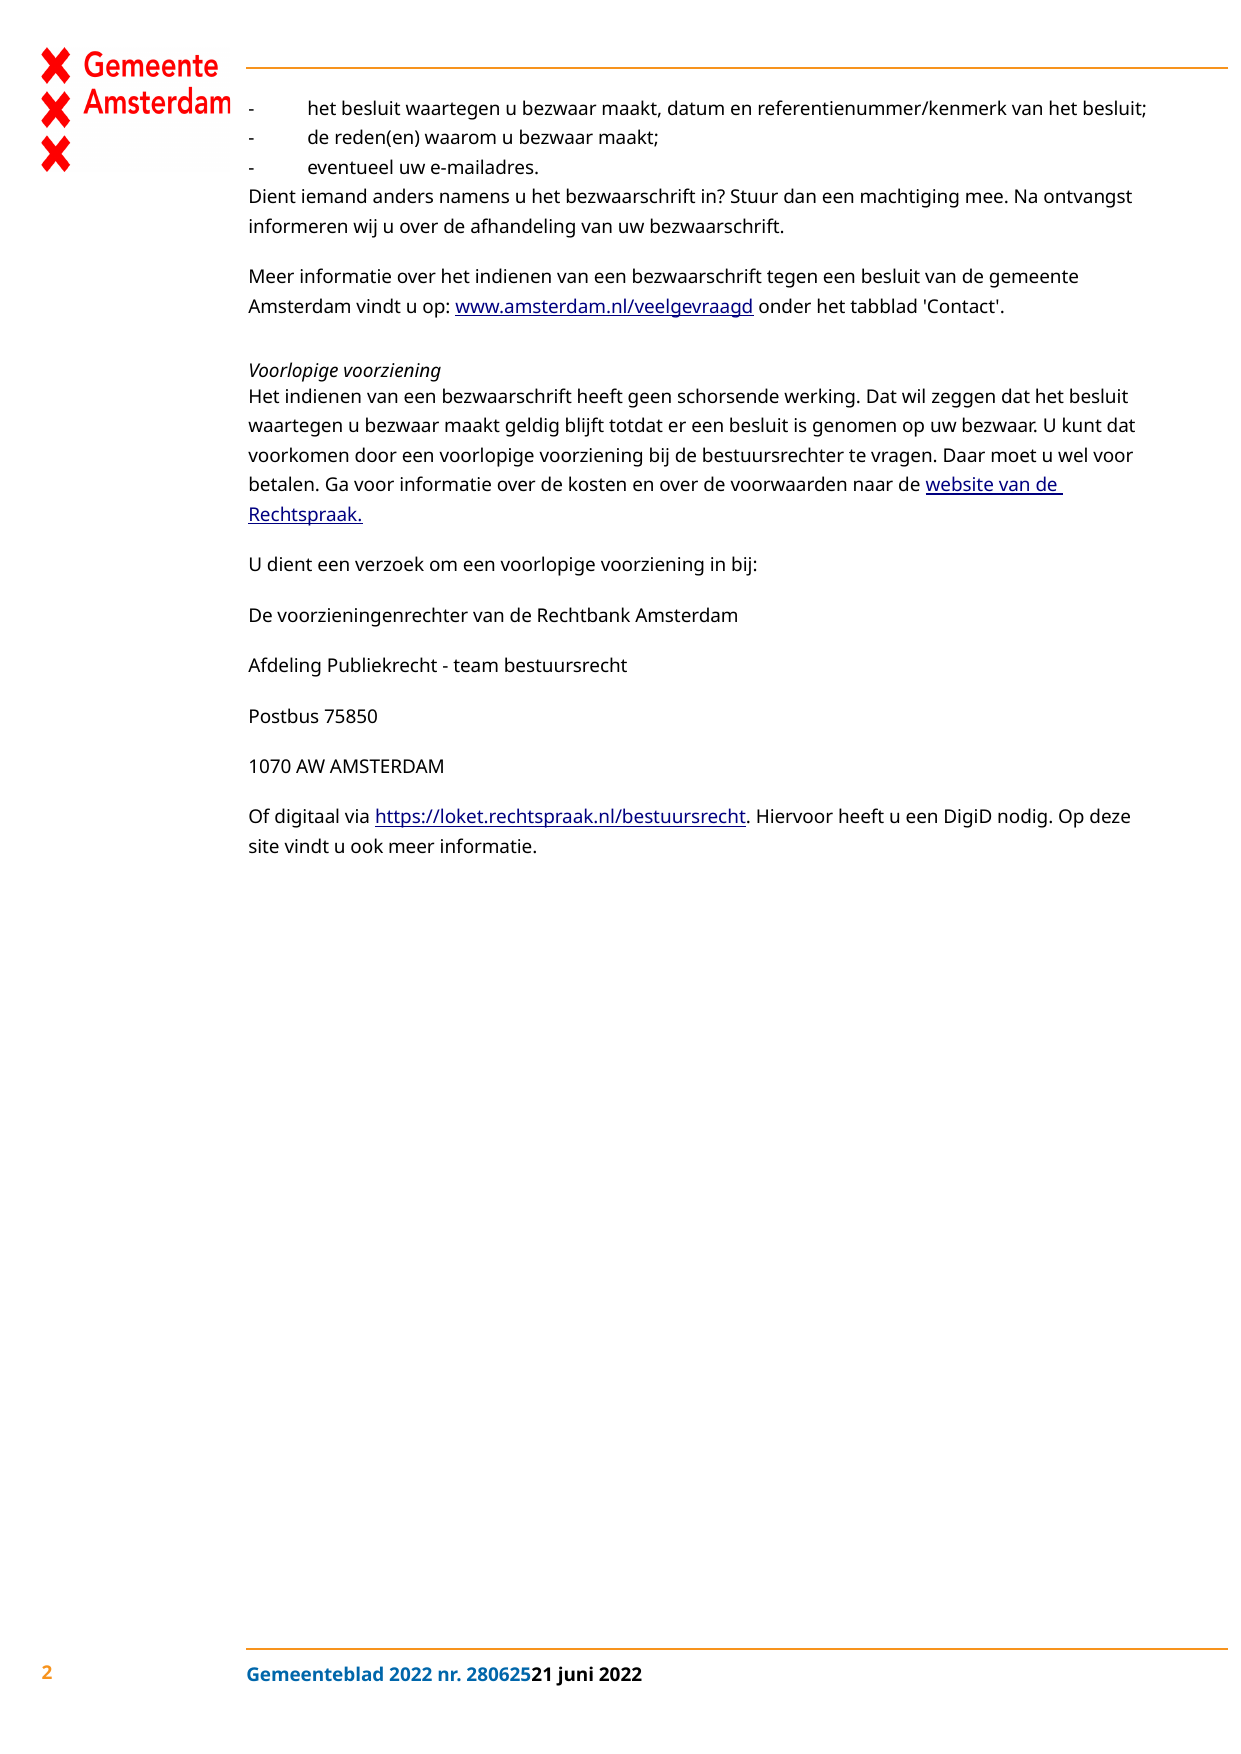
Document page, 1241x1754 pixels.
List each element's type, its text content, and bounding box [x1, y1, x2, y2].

list de reden(en) waarom u bezwaar maakt; [248, 124, 1152, 150]
text Of digitaal via https://loket.rechtspraak.nl/bestuursrecht. Hiervoor heeft u een DigiD nodig. Op deze site vindt u ook meer informatie. [248, 804, 1152, 859]
text Postbus 75850 [248, 703, 1152, 728]
text Voorlopige voorziening [248, 357, 1152, 383]
list eventueel uw e-mailadres. [248, 154, 1152, 180]
text 1070 AW AMSTERDAM [248, 753, 1152, 779]
text De voorzieningenrechter van de Rechtbank Amsterdam [248, 602, 1152, 628]
text Meer informatie over het indienen van een bezwaarschrift tegen een besluit van de gemeente Amsterdam vindt u op: www.amsterdam.nl/veelgevraagd onder het tabblad 'Contact'. [248, 263, 1152, 319]
text Afdeling Publiekrecht - team bestuursrecht [248, 652, 1152, 678]
picture [41, 47, 231, 172]
text Dient iemand anders namens u het bezwaarschrift in? Stuur dan een machtiging mee. Na ontvangst informeren wij u over de afhandeling van uw bezwaarschrift. [248, 183, 1152, 239]
text Het indienen van een bezwaarschrift heeft geen schorsende werking. Dat wil zeggen dat het besluit waartegen u bezwaar maakt geldig blijft totdat er een besluit is genomen op uw bezwaar. U kunt dat voorkomen door een voorlopige voorziening bij de bestuursrechter te vragen. Daar moet u wel voor betalen. Ga voor informatie over de kosten en over de voorwaarden naar de website van de Rechtspraak. [248, 383, 1152, 527]
text U dient een verzoek om een voorlopige voorziening in bij: [248, 552, 1152, 577]
list het besluit waartegen u bezwaar maakt, datum en referentienummer/kenmerk van het besluit; [248, 95, 1152, 121]
